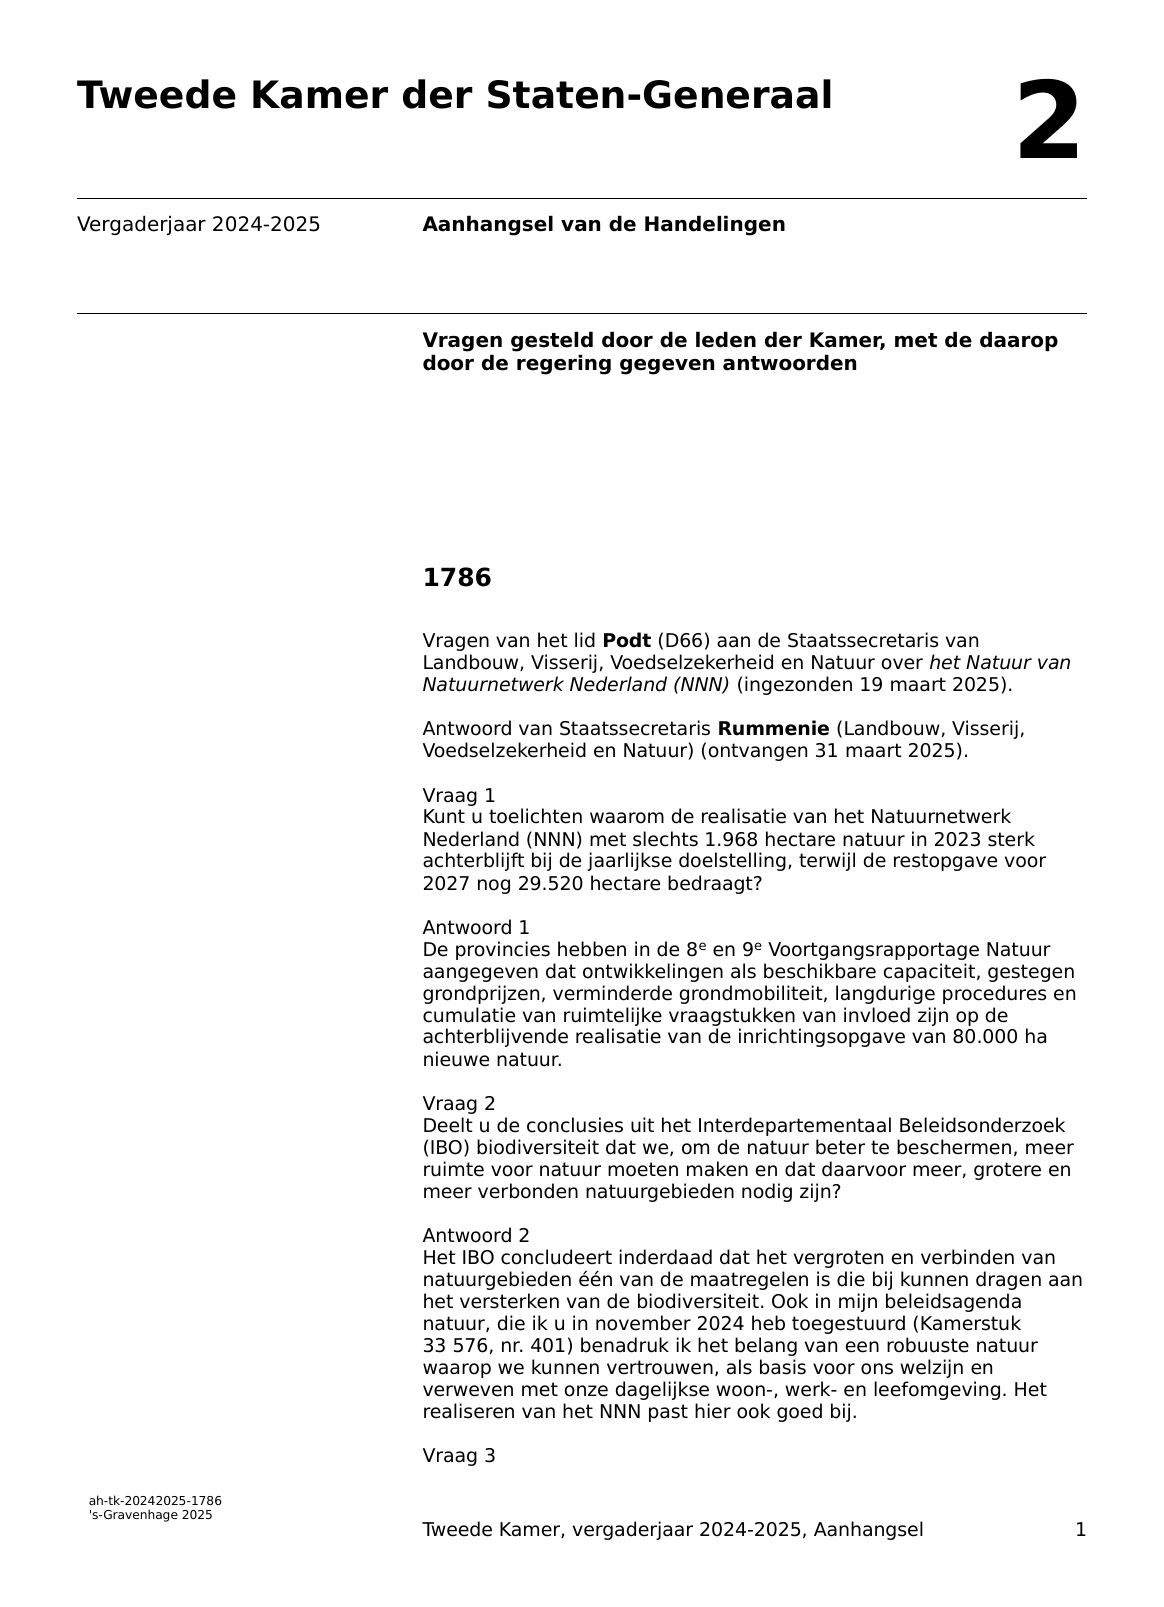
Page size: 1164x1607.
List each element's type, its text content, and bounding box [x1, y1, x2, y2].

text 's-Gravenhage 2025 [88, 1508, 323, 1522]
text Vraag 1 [422, 784, 1087, 806]
table_header 2 [886, 59, 1087, 198]
text Kunt u toelichten waarom de realisatie van het Natuurnetwerk Nederland (NNN) met slechts 1.968 hectare natuur in 2023 sterk achterblijft bij de jaarlijkse doelstelling, terwijl de restopgave voor 2027 nog 29.520 hectare bedraagt? [422, 806, 1087, 894]
table_cell Aanhangsel van de Handelingen [422, 199, 1087, 313]
text Antwoord 1 [422, 917, 1087, 938]
text De provincies hebben in de 8e en 9e Voortgangsrapportage Natuur aangegeven dat ontwikkelingen als beschikbare capaciteit, gestegen grondprijzen, verminderde grondmobiliteit, langdurige procedures en cumulatie van ruimtelijke vraagstukken van invloed zijn op de achterblijvende realisatie van de inrichtingsopgave van 80.000 ha nieuwe natuur. [422, 938, 1087, 1070]
table_cell Vragen gesteld door de leden der Kamer, met de daarop door de regering gegeven antwoorden [422, 314, 1087, 375]
table_header Tweede Kamer der Staten-Generaal [77, 59, 886, 198]
text Antwoord 2 [422, 1225, 1087, 1247]
text Het IBO concludeert inderdaad dat het vergroten en verbinden van natuurgebieden één van de maatregelen is die bij kunnen dragen aan het versterken van de biodiversiteit. Ook in mijn beleidsagenda natuur, die ik u in november 2024 heb toegestuurd (Kamerstuk 33 576, nr. 401) benadruk ik het belang van een robuuste natuur waarop we kunnen vertrouwen, als basis voor ons welzijn en verweven met onze dagelijkse woon-, werk- en leefomgeving. Het realiseren van het NNN past hier ook goed bij. [422, 1247, 1087, 1422]
text Vraag 3 [422, 1445, 1087, 1467]
text 1786 [422, 563, 1087, 592]
text Vragen van het lid Podt (D66) aan de Staatssecretaris van Landbouw, Visserij, Voedselzekerheid en Natuur over het Natuur van Natuurnetwerk Nederland (NNN) (ingezonden 19 maart 2025). [422, 630, 1087, 696]
text Antwoord van Staatssecretaris Rummenie (Landbouw, Visserij, Voedselzekerheid en Natuur) (ontvangen 31 maart 2025). [422, 718, 1087, 762]
text ah-tk-20242025-1786 [88, 1494, 323, 1508]
table_cell [77, 314, 422, 375]
text Vraag 2 [422, 1093, 1087, 1114]
text Deelt u de conclusies uit het Interdepartementaal Beleidsonderzoek (IBO) biodiversiteit dat we, om de natuur beter te beschermen, meer ruimte voor natuur moeten maken en dat daarvoor meer, grotere en meer verbonden natuurgebieden nodig zijn? [422, 1114, 1087, 1202]
table_cell Vergaderjaar 2024-2025 [77, 199, 422, 313]
